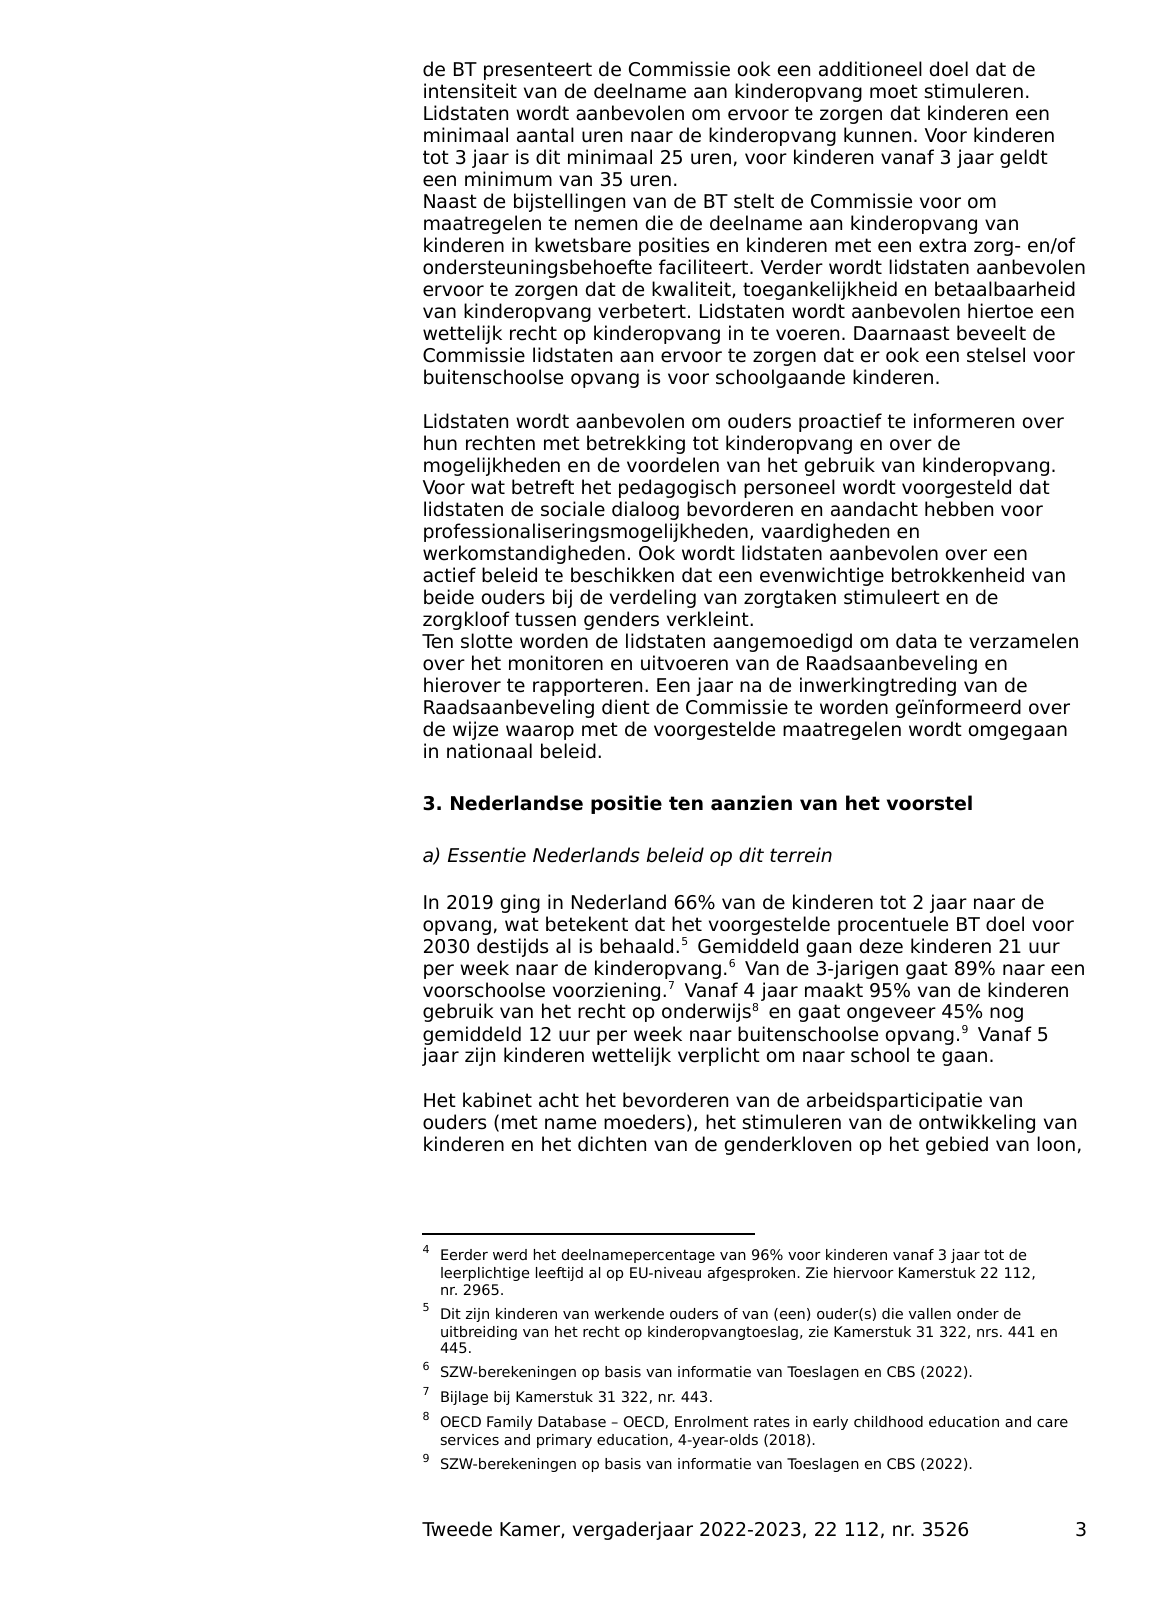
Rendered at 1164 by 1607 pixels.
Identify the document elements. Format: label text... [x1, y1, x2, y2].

text SZW-berekeningen op basis van informatie van Toeslagen en CBS (2022). [422, 1360, 1087, 1382]
subtitle 3. Nederlandse positie ten aanzien van het voorstel [422, 793, 1087, 814]
text Naast de bijstellingen van de BT stelt de Commissie voor om maatregelen te nemen die de deelname aan kinderopvang van kinderen in kwetsbare posities en kinderen met een extra zorg- en/of ondersteuningsbehoefte faciliteert. Verder wordt lidstaten aanbevolen ervoor te zorgen dat de kwaliteit, toegankelijkheid en betaalbaarheid van kinderopvang verbetert. Lidstaten wordt aanbevolen hiertoe een wettelijk recht op kinderopvang in te voeren. Daarnaast beveelt de Commissie lidstaten aan ervoor te zorgen dat er ook een stelsel voor buitenschoolse opvang is voor schoolgaande kinderen. [422, 191, 1087, 389]
subtitle a) Essentie Nederlands beleid op dit terrein [422, 844, 1087, 867]
text Eerder werd het deelnamepercentage van 96% voor kinderen vanaf 3 jaar tot de leerplichtige leeftijd al op EU-niveau afgesproken. Zie hiervoor Kamerstuk 22 112, nr. 2965. [422, 1243, 1087, 1299]
text Dit zijn kinderen van werkende ouders of van (een) ouder(s) die vallen onder de uitbreiding van het recht op kinderopvangtoeslag, zie Kamerstuk 31 322, nrs. 441 en 445. [422, 1302, 1087, 1357]
text In 2019 ging in Nederland 66% van de kinderen tot 2 jaar naar de opvang, wat betekent dat het voorgestelde procentuele BT doel voor 2030 destijds al is behaald. Gemiddeld gaan deze kinderen 21 uur per week naar de kinderopvang. Van de 3-jarigen gaat 89% naar een voorschoolse voorziening. Vanaf 4 jaar maakt 95% van de kinderen gebruik van het recht op onderwijs en gaat ongeveer 45% nog gemiddeld 12 uur per week naar buitenschoolse opvang. Vanaf 5 jaar zijn kinderen wettelijk verplicht om naar school te gaan. [422, 892, 1087, 1067]
text Het kabinet acht het bevorderen van de arbeidsparticipatie van ouders (met name moeders), het stimuleren van de ontwikkeling van kinderen en het dichten van de genderkloven op het gebied van loon, [422, 1089, 1087, 1156]
text Lidstaten wordt aanbevolen om ouders proactief te informeren over hun rechten met betrekking tot kinderopvang en over de mogelijkheden en de voordelen van het gebruik van kinderopvang. Voor wat betreft het pedagogisch personeel wordt voorgesteld dat lidstaten de sociale dialoog bevorderen en aandacht hebben voor professionaliseringsmogelijkheden, vaardigheden en werkomstandigheden. Ook wordt lidstaten aanbevolen over een actief beleid te beschikken dat een evenwichtige betrokkenheid van beide ouders bij de verdeling van zorgtaken stimuleert en de zorgkloof tussen genders verkleint. [422, 411, 1087, 631]
text SZW-berekeningen op basis van informatie van Toeslagen en CBS (2022). [422, 1452, 1087, 1474]
text OECD Family Database – OECD, Enrolment rates in early childhood education and care services and primary education, 4-year-olds (2018). [422, 1410, 1087, 1449]
text Bijlage bij Kamerstuk 31 322, nr. 443. [422, 1385, 1087, 1407]
text de BT presenteert de Commissie ook een additioneel doel dat de intensiteit van de deelname aan kinderopvang moet stimuleren. Lidstaten wordt aanbevolen om ervoor te zorgen dat kinderen een minimaal aantal uren naar de kinderopvang kunnen. Voor kinderen tot 3 jaar is dit minimaal 25 uren, voor kinderen vanaf 3 jaar geldt een minimum van 35 uren. [422, 59, 1087, 191]
text Ten slotte worden de lidstaten aangemoedigd om data te verzamelen over het monitoren en uitvoeren van de Raadsaanbeveling en hierover te rapporteren. Een jaar na de inwerkingtreding van de Raadsaanbeveling dient de Commissie te worden geïnformeerd over de wijze waarop met de voorgestelde maatregelen wordt omgegaan in nationaal beleid. [422, 631, 1087, 763]
